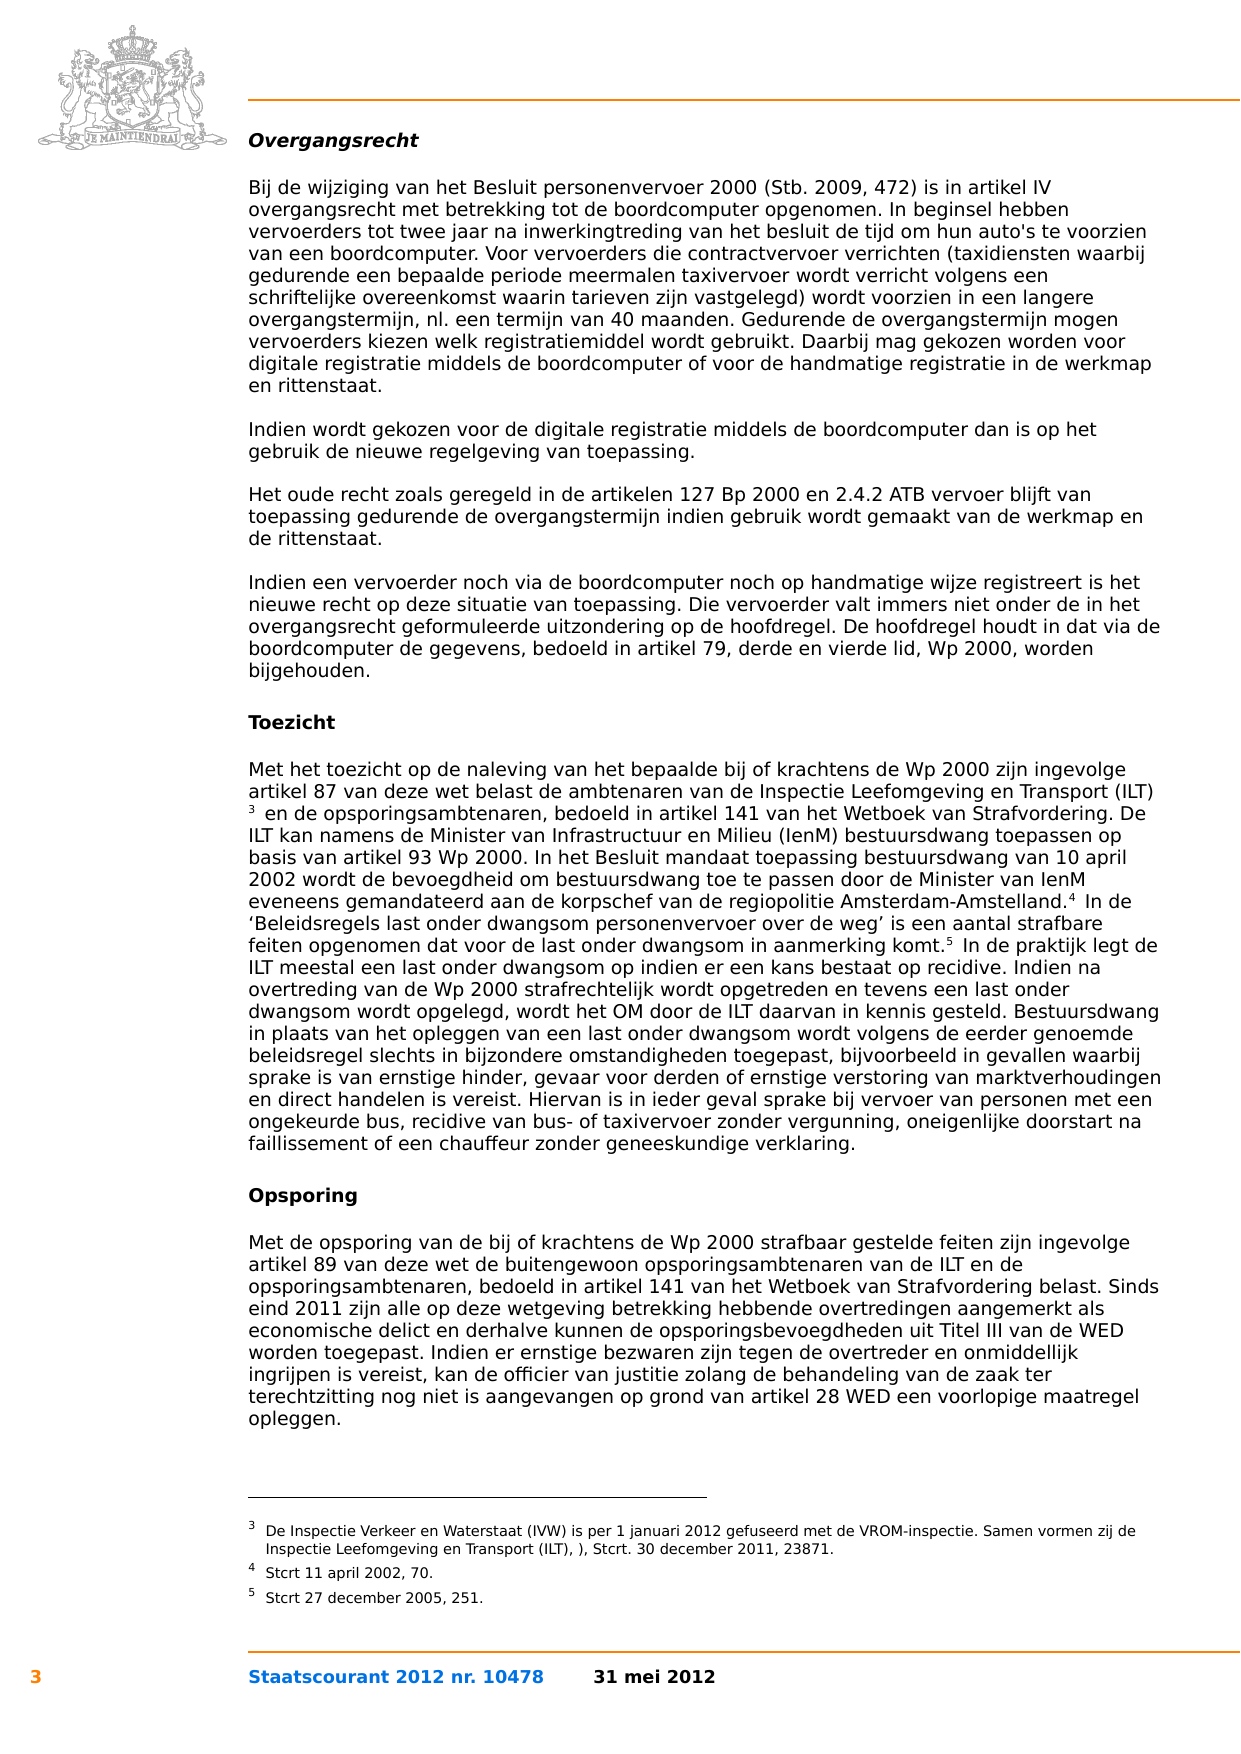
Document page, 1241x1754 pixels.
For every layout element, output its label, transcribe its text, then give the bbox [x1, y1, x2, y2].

text Indien een vervoerder noch via de boordcomputer noch op handmatige wijze registreert is het nieuwe recht op deze situatie van toepassing. Die vervoerder valt immers niet onder de in het overgangsrecht geformuleerde uitzondering op de hoofdregel. De hoofdregel houdt in dat via de boordcomputer de gegevens, bedoeld in artikel 79, derde en vierde lid, Wp 2000, worden bijgehouden. [248, 572, 1163, 682]
subtitle Opsporing [248, 1185, 1163, 1207]
subtitle Toezicht [248, 712, 1163, 734]
picture [38, 25, 227, 150]
text Met het toezicht op de naleving van het bepaalde bij of krachtens de Wp 2000 zijn ingevolge artikel 87 van deze wet belast de ambtenaren van de Inspectie Leefomgeving en Transport (ILT) en de opsporingsambtenaren, bedoeld in artikel 141 van het Wetboek van Strafvordering. De ILT kan namens de Minister van Infrastructuur en Milieu (IenM) bestuursdwang toepassen op basis van artikel 93 Wp 2000. In het Besluit mandaat toepassing bestuursdwang van 10 april 2002 wordt de bevoegdheid om bestuursdwang toe te passen door de Minister van IenM eveneens gemandateerd aan de korpschef van de regiopolitie Amsterdam-Amstelland. In de ‘Beleidsregels last onder dwangsom personenvervoer over de weg’ is een aantal strafbare feiten opgenomen dat voor de last onder dwangsom in aanmerking komt. In de praktijk legt de ILT meestal een last onder dwangsom op indien er een kans bestaat op recidive. Indien na overtreding van de Wp 2000 strafrechtelijk wordt opgetreden en tevens een last onder dwangsom wordt opgelegd, wordt het OM door de ILT daarvan in kennis gesteld. Bestuursdwang in plaats van het opleggen van een last onder dwangsom wordt volgens de eerder genoemde beleidsregel slechts in bijzondere omstandigheden toegepast, bijvoorbeeld in gevallen waarbij sprake is van ernstige hinder, gevaar voor derden of ernstige verstoring van marktverhoudingen en direct handelen is vereist. Hiervan is in ieder geval sprake bij vervoer van personen met een ongekeurde bus, recidive van bus- of taxivervoer zonder vergunning, oneigenlijke doorstart na faillissement of een chauffeur zonder geneeskundige verklaring. [248, 759, 1163, 1155]
text Bij de wijziging van het Besluit personenvervoer 2000 (Stb. 2009, 472) is in artikel IV overgangsrecht met betrekking tot de boordcomputer opgenomen. In beginsel hebben vervoerders tot twee jaar na inwerkingtreding van het besluit de tijd om hun auto's te voorzien van een boordcomputer. Voor vervoerders die contractvervoer verrichten (taxidiensten waarbij gedurende een bepaalde periode meermalen taxivervoer wordt verricht volgens een schriftelijke overeenkomst waarin tarieven zijn vastgelegd) wordt voorzien in een langere overgangstermijn, nl. een termijn van 40 maanden. Gedurende de overgangstermijn mogen vervoerders kiezen welk registratiemiddel wordt gebruikt. Daarbij mag gekozen worden voor digitale registratie middels de boordcomputer of voor de handmatige registratie in de werkmap en rittenstaat. [248, 177, 1163, 397]
text Stcrt 27 december 2005, 251. [248, 1586, 1163, 1608]
subtitle Overgangsrecht [248, 130, 1163, 152]
text Indien wordt gekozen voor de digitale registratie middels de boordcomputer dan is op het gebruik de nieuwe regelgeving van toepassing. [248, 418, 1163, 462]
text Met de opsporing van de bij of krachtens de Wp 2000 strafbaar gestelde feiten zijn ingevolge artikel 89 van deze wet de buitengewoon opsporingsambtenaren van de ILT en de opsporingsambtenaren, bedoeld in artikel 141 van het Wetboek van Strafvordering belast. Sinds eind 2011 zijn alle op deze wetgeving betrekking hebbende overtredingen aangemerkt als economische delict en derhalve kunnen de opsporingsbevoegdheden uit Titel III van de WED worden toegepast. Indien er ernstige bezwaren zijn tegen de overtreder en onmiddellijk ingrijpen is vereist, kan de officier van justitie zolang de behandeling van de zaak ter terechtzitting nog niet is aangevangen op grond van artikel 28 WED een voorlopige maatregel opleggen. [248, 1232, 1163, 1429]
text De Inspectie Verkeer en Waterstaat (IVW) is per 1 januari 2012 gefuseerd met de VROM-inspectie. Samen vormen zij de Inspectie Leefomgeving en Transport (ILT), ), Stcrt. 30 december 2011, 23871. [248, 1519, 1163, 1558]
text Het oude recht zoals geregeld in de artikelen 127 Bp 2000 en 2.4.2 ATB vervoer blijft van toepassing gedurende de overgangstermijn indien gebruik wordt gemaakt van de werkmap en de rittenstaat. [248, 484, 1163, 550]
text Stcrt 11 april 2002, 70. [248, 1561, 1163, 1583]
